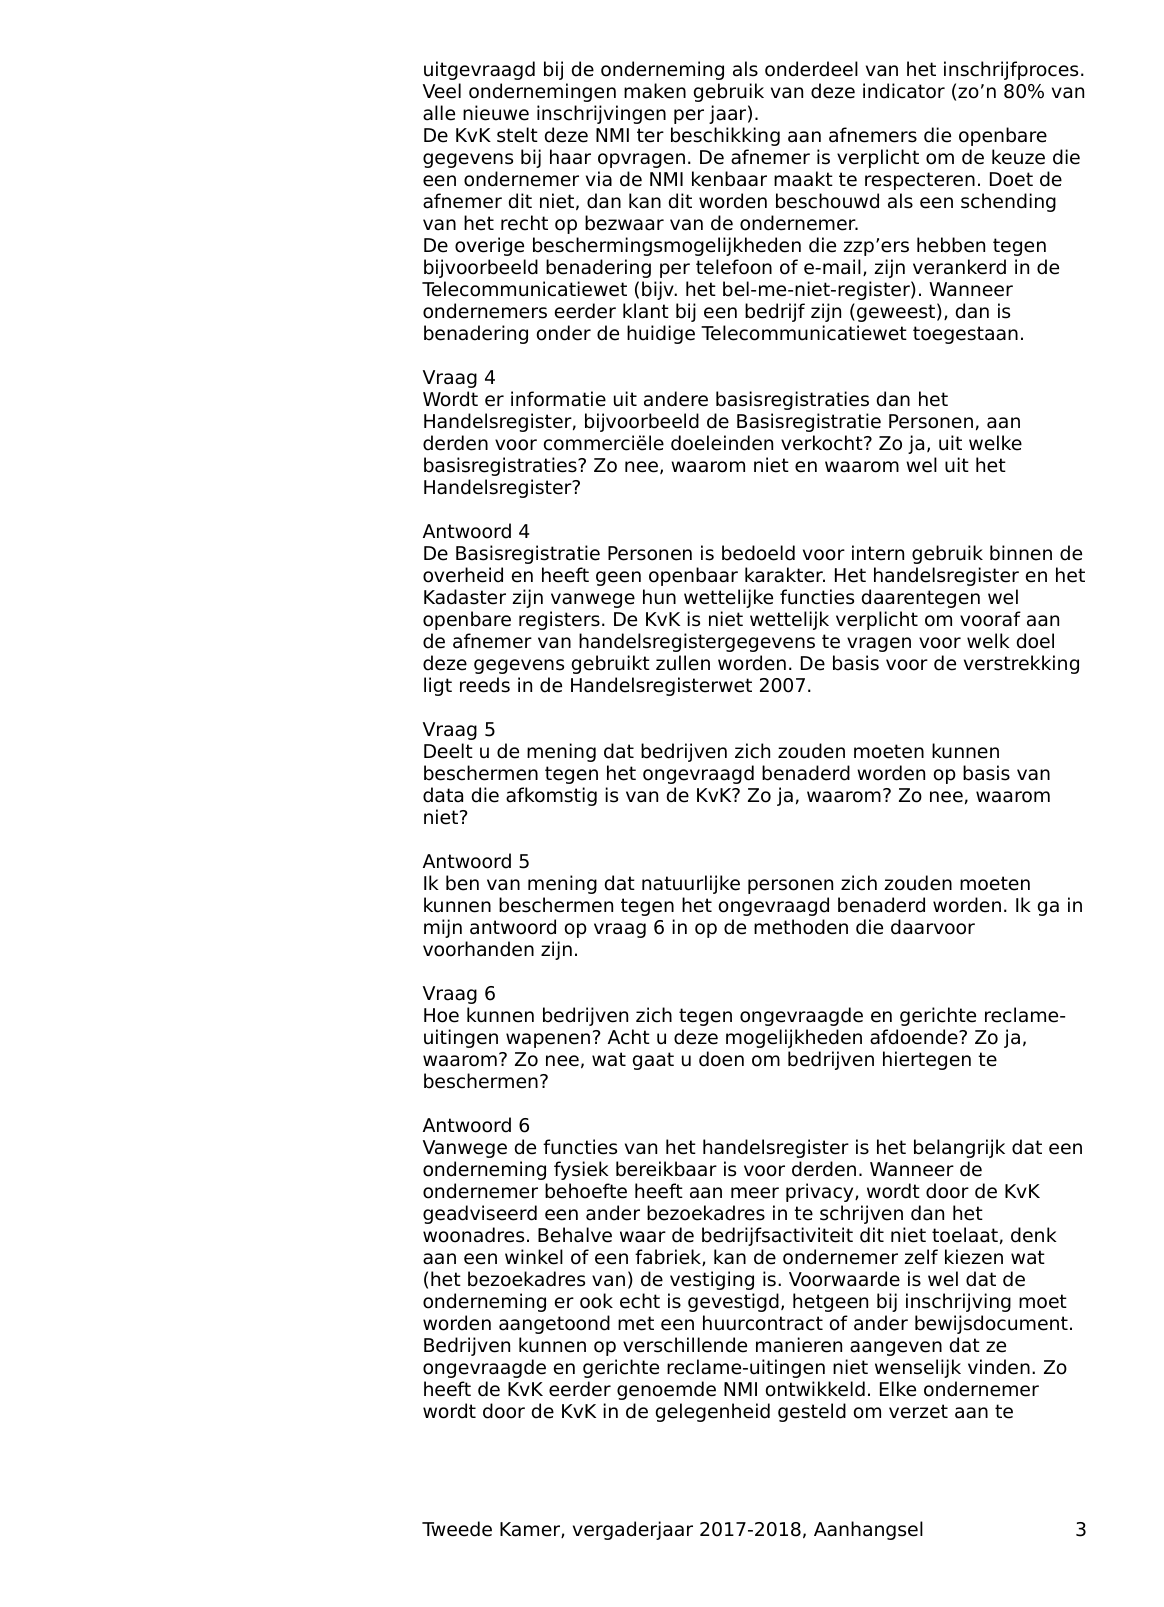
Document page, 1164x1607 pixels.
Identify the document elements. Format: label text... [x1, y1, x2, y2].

text De KvK stelt deze NMI ter beschikking aan afnemers die openbare gegevens bij haar opvragen. De afnemer is verplicht om de keuze die een ondernemer via de NMI kenbaar maakt te respecteren. Doet de afnemer dit niet, dan kan dit worden beschouwd als een schending van het recht op bezwaar van de ondernemer. [422, 125, 1087, 235]
text Antwoord 5 [422, 851, 1087, 873]
text uitgevraagd bij de onderneming als onderdeel van het inschrijfproces. Veel ondernemingen maken gebruik van deze indicator (zo’n 80% van alle nieuwe inschrijvingen per jaar). [422, 59, 1087, 125]
text Bedrijven kunnen op verschillende manieren aangeven dat ze ongevraagde en gerichte reclame-uitingen niet wenselijk vinden. Zo heeft de KvK eerder genoemde NMI ontwikkeld. Elke ondernemer wordt door de KvK in de gelegenheid gesteld om verzet aan te [422, 1335, 1087, 1423]
text De overige beschermingsmogelijkheden die zzp’ers hebben tegen bijvoorbeeld benadering per telefoon of e-mail, zijn verankerd in de Telecommunicatiewet (bijv. het bel-me-niet-register). Wanneer ondernemers eerder klant bij een bedrijf zijn (geweest), dan is benadering onder de huidige Telecommunicatiewet toegestaan. [422, 235, 1087, 345]
text Hoe kunnen bedrijven zich tegen ongevraagde en gerichte reclame-uitingen wapenen? Acht u deze mogelijkheden afdoende? Zo ja, waarom? Zo nee, wat gaat u doen om bedrijven hiertegen te beschermen? [422, 1005, 1087, 1093]
text Vraag 6 [422, 983, 1087, 1005]
text Antwoord 6 [422, 1115, 1087, 1137]
text Ik ben van mening dat natuurlijke personen zich zouden moeten kunnen beschermen tegen het ongevraagd benaderd worden. Ik ga in mijn antwoord op vraag 6 in op de methoden die daarvoor voorhanden zijn. [422, 873, 1087, 961]
text Vraag 5 [422, 719, 1087, 741]
text Vraag 4 [422, 367, 1087, 389]
text De Basisregistratie Personen is bedoeld voor intern gebruik binnen de overheid en heeft geen openbaar karakter. Het handelsregister en het Kadaster zijn vanwege hun wettelijke functies daarentegen wel openbare registers. De KvK is niet wettelijk verplicht om vooraf aan de afnemer van handelsregistergegevens te vragen voor welk doel deze gegevens gebruikt zullen worden. De basis voor de verstrekking ligt reeds in de Handelsregisterwet 2007. [422, 543, 1087, 697]
text Vanwege de functies van het handelsregister is het belangrijk dat een onderneming fysiek bereikbaar is voor derden. Wanneer de ondernemer behoefte heeft aan meer privacy, wordt door de KvK geadviseerd een ander bezoekadres in te schrijven dan het woonadres. Behalve waar de bedrijfsactiviteit dit niet toelaat, denk aan een winkel of een fabriek, kan de ondernemer zelf kiezen wat (het bezoekadres van) de vestiging is. Voorwaarde is wel dat de onderneming er ook echt is gevestigd, hetgeen bij inschrijving moet worden aangetoond met een huurcontract of ander bewijsdocument. [422, 1137, 1087, 1335]
text Deelt u de mening dat bedrijven zich zouden moeten kunnen beschermen tegen het ongevraagd benaderd worden op basis van data die afkomstig is van de KvK? Zo ja, waarom? Zo nee, waarom niet? [422, 741, 1087, 829]
text Antwoord 4 [422, 521, 1087, 543]
text Wordt er informatie uit andere basisregistraties dan het Handelsregister, bijvoorbeeld de Basisregistratie Personen, aan derden voor commerciële doeleinden verkocht? Zo ja, uit welke basisregistraties? Zo nee, waarom niet en waarom wel uit het Handelsregister? [422, 389, 1087, 499]
